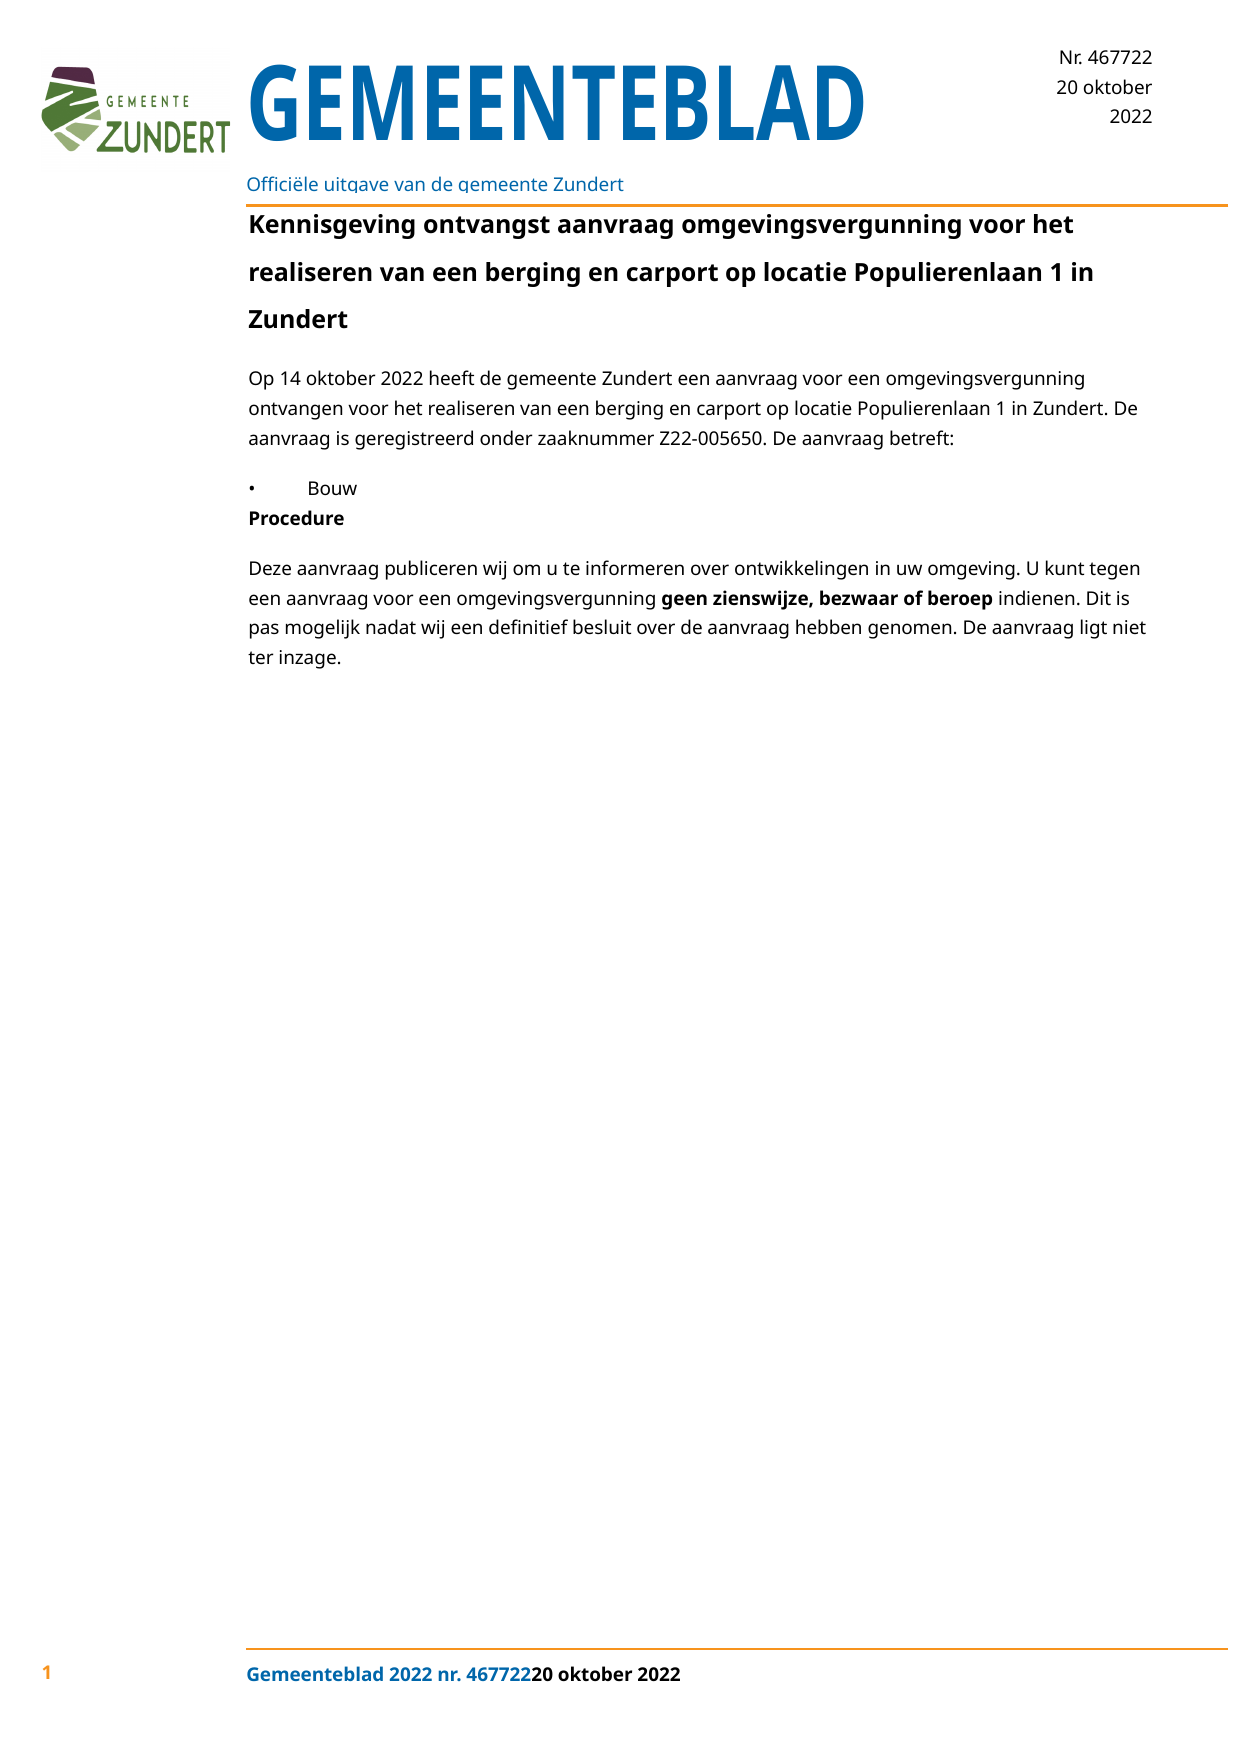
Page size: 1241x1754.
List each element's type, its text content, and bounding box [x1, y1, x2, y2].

text Deze aanvraag publiceren wij om u te informeren over ontwikkelingen in uw omgeving. U kunt tegen een aanvraag voor een omgevingsvergunning geen zienswijze, bezwaar of beroep indienen. Dit is pas mogelijk nadat wij een definitief besluit over de aanvraag hebben genomen. De aanvraag ligt niet ter inzage. [248, 555, 1152, 669]
picture [41, 47, 231, 172]
text Procedure [248, 505, 1152, 530]
list Bouw [248, 475, 1152, 501]
text Kennisgeving ontvangst aanvraag omgevingsvergunning voor het realiseren van een berging en carport op locatie Populierenlaan 1 in Zundert [248, 207, 1152, 336]
text Op 14 oktober 2022 heeft de gemeente Zundert een aanvraag voor een omgevingsvergunning ontvangen voor het realiseren van een berging en carport op locatie Populierenlaan 1 in Zundert. De aanvraag is geregistreerd onder zaaknummer Z22-005650. De aanvraag betreft: [248, 366, 1152, 450]
